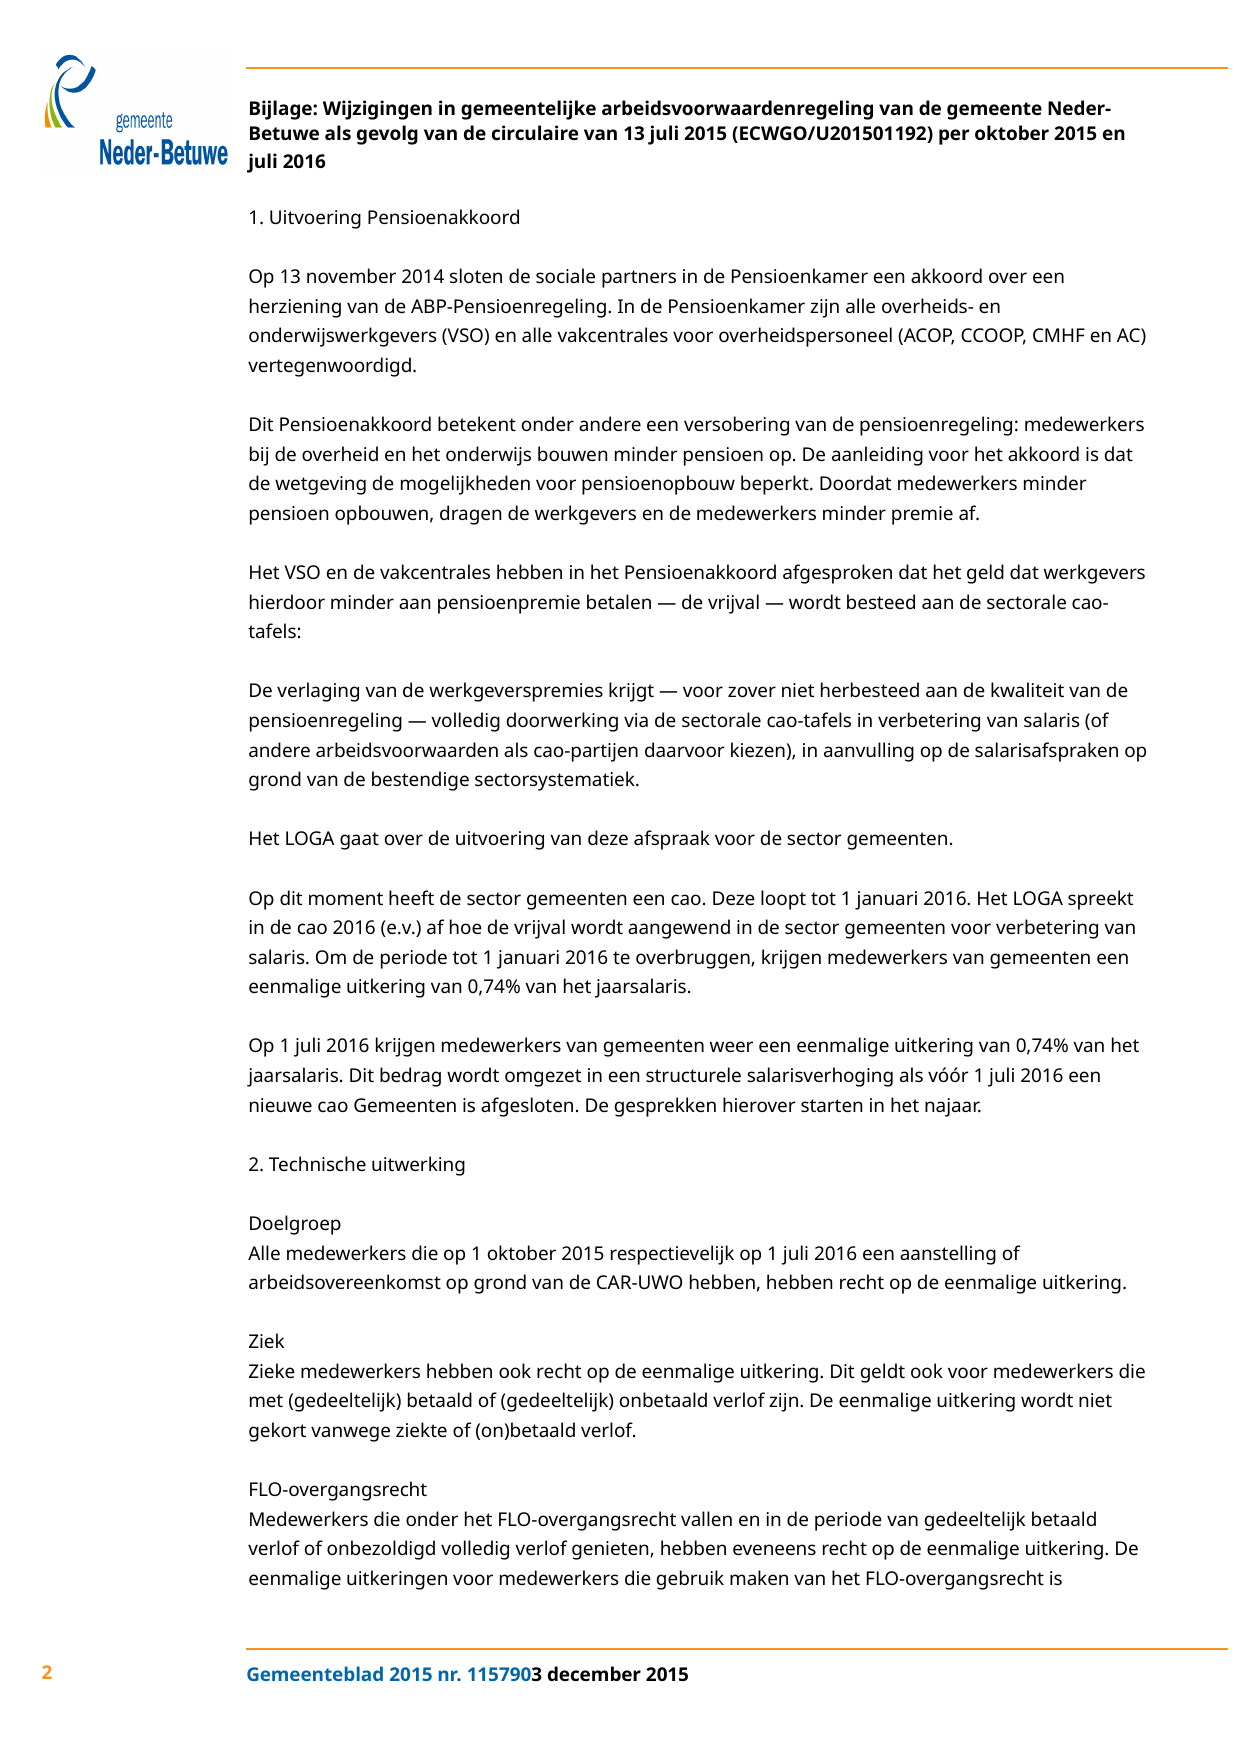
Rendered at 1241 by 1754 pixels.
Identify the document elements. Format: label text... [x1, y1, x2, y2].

text Het VSO en de vakcentrales hebben in het Pensioenakkoord afgesproken dat het geld dat werkgevers hierdoor minder aan pensioenpremie betalen — de vrijval — wordt besteed aan de sectorale cao-tafels: [248, 559, 1152, 644]
text De verlaging van de werkgeverspremies krijgt — voor zover niet herbesteed aan de kwaliteit van de pensioenregeling — volledig doorwerking via de sectorale cao-tafels in verbetering van salaris (of andere arbeidsvoorwaarden als cao-partijen daarvoor kiezen), in aanvulling op de salarisafspraken op grond van de bestendige sectorsystematiek. [248, 678, 1152, 792]
text Doelgroep [248, 1210, 1152, 1236]
text Medewerkers die onder het FLO-overgangsrecht vallen en in de periode van gedeeltelijk betaald verlof of onbezoldigd volledig verlof genieten, hebben eveneens recht op de eenmalige uitkering. De eenmalige uitkeringen voor medewerkers die gebruik maken van het FLO-overgangsrecht is [248, 1506, 1152, 1591]
text 1. Uitvoering Pensioenakkoord [248, 204, 1152, 230]
text Alle medewerkers die op 1 oktober 2015 respectievelijk op 1 juli 2016 een aanstelling of arbeidsovereenkomst op grond van de CAR-UWO hebben, hebben recht op de eenmalige uitkering. [248, 1240, 1152, 1295]
text Bijlage: Wijzigingen in gemeentelijke arbeidsvoorwaardenregeling van de gemeente Neder-Betuwe als gevolg van de circulaire van 13 juli 2015 (ECWGO/U201501192) per oktober 2015 en juli 2016 [248, 95, 1152, 175]
picture [41, 47, 231, 172]
text Op 1 juli 2016 krijgen medewerkers van gemeenten weer een eenmalige uitkering van 0,74% van het jaarsalaris. Dit bedrag wordt omgezet in een structurele salarisverhoging als vóór 1 juli 2016 een nieuwe cao Gemeenten is afgesloten. De gesprekken hierover starten in het najaar. [248, 1033, 1152, 1118]
text Ziek [248, 1328, 1152, 1354]
text Op 13 november 2014 sloten de sociale partners in de Pensioenkamer een akkoord over een herziening van de ABP-Pensioenregeling. In de Pensioenkamer zijn alle overheids- en onderwijswerkgevers (VSO) en alle vakcentrales voor overheidspersoneel (ACOP, CCOOP, CMHF en AC) vertegenwoordigd. [248, 263, 1152, 378]
text Op dit moment heeft de sector gemeenten een cao. Deze loopt tot 1 januari 2016. Het LOGA spreekt in de cao 2016 (e.v.) af hoe de vrijval wordt aangewend in de sector gemeenten voor verbetering van salaris. Om de periode tot 1 januari 2016 te overbruggen, krijgen medewerkers van gemeenten een eenmalige uitkering van 0,74% van het jaarsalaris. [248, 885, 1152, 999]
text Het LOGA gaat over de uitvoering van deze afspraak voor de sector gemeenten. [248, 826, 1152, 851]
text Zieke medewerkers hebben ook recht op de eenmalige uitkering. Dit geldt ook voor medewerkers die met (gedeeltelijk) betaald of (gedeeltelijk) onbetaald verlof zijn. De eenmalige uitkering wordt niet gekort vanwege ziekte of (on)betaald verlof. [248, 1358, 1152, 1443]
text FLO-overgangsrecht [248, 1476, 1152, 1502]
text Dit Pensioenakkoord betekent onder andere een versobering van de pensioenregeling: medewerkers bij de overheid en het onderwijs bouwen minder pensioen op. De aanleiding voor het akkoord is dat de wetgeving de mogelijkheden voor pensioenopbouw beperkt. Doordat medewerkers minder pensioen opbouwen, dragen de werkgevers en de medewerkers minder premie af. [248, 411, 1152, 526]
text 2. Technische uitwerking [248, 1151, 1152, 1177]
